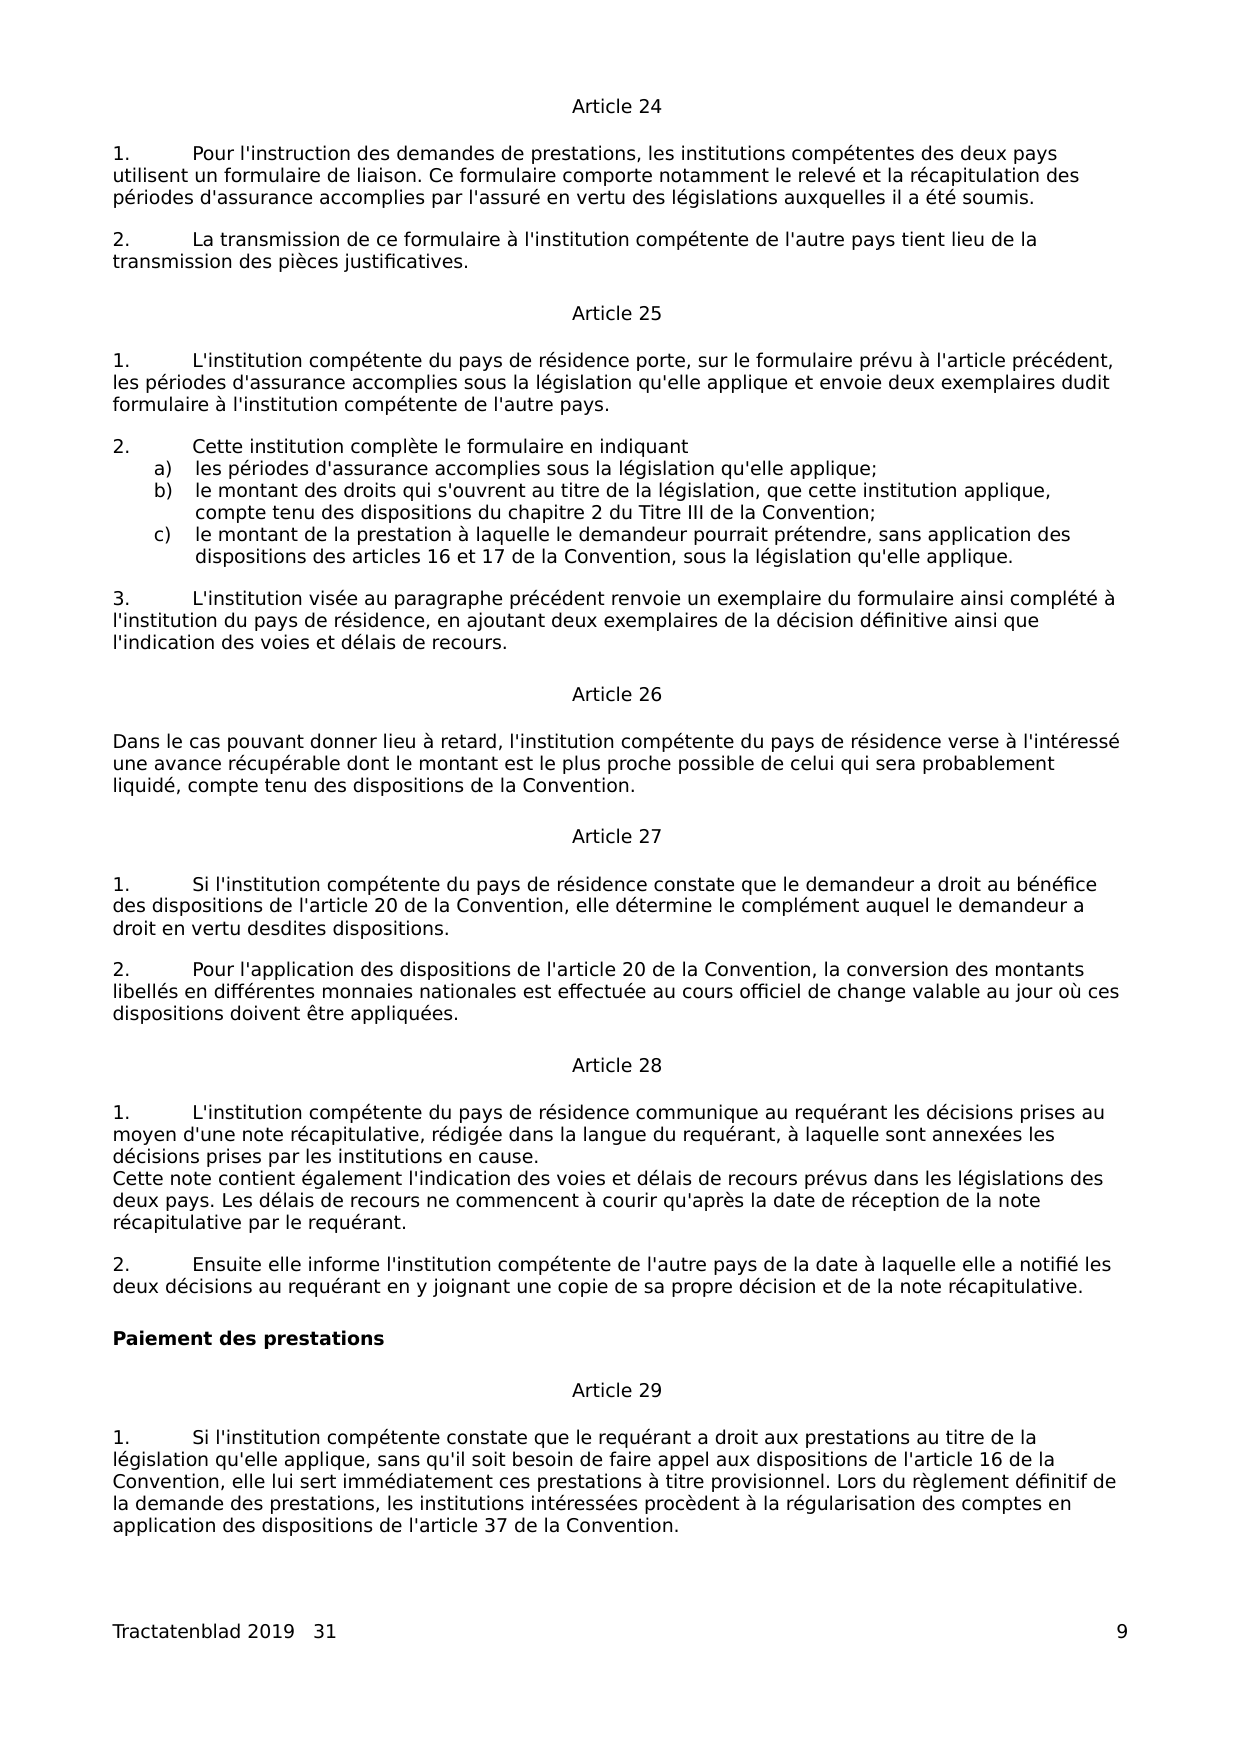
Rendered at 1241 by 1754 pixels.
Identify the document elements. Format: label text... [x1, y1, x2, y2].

subtitle Article 29 [112, 1380, 1128, 1402]
text 2. Cette institution complète le formulaire en indiquant [112, 436, 1128, 458]
text c) le montant de la prestation à laquelle le demandeur pourrait prétendre, sans application des dispositions des articles 16 et 17 de la Convention, sous la législation qu'elle applique. [153, 524, 1128, 568]
text 1. Si l'institution compétente du pays de résidence constate que le demandeur a droit au bénéfice des dispositions de l'article 20 de la Convention, elle détermine le complément auquel le demandeur a droit en vertu desdites dispositions. [112, 873, 1128, 939]
text 1. Si l'institution compétente constate que le requérant a droit aux prestations au titre de la législation qu'elle applique, sans qu'il soit besoin de faire appel aux dispositions de l'article 16 de la Convention, elle lui sert immédiatement ces prestations à titre provisionnel. Lors du règlement définitif de la demande des prestations, les institutions intéressées procèdent à la régularisation des comptes en application des dispositions de l'article 37 de la Convention. [112, 1427, 1128, 1537]
text Dans le cas pouvant donner lieu à retard, l'institution compétente du pays de résidence verse à l'intéressé une avance récupérable dont le montant est le plus proche possible de celui qui sera probablement liquidé, compte tenu des dispositions de la Convention. [112, 731, 1128, 796]
subtitle Article 24 [112, 96, 1128, 118]
text 1. L'institution compétente du pays de résidence porte, sur le formulaire prévu à l'article précédent, les périodes d'assurance accomplies sous la législation qu'elle applique et envoie deux exemplaires dudit formulaire à l'institution compétente de l'autre pays. [112, 350, 1128, 416]
text 2. La transmission de ce formulaire à l'institution compétente de l'autre pays tient lieu de la transmission des pièces justificatives. [112, 229, 1128, 273]
text 1. Pour l'instruction des demandes de prestations, les institutions compétentes des deux pays utilisent un formulaire de liaison. Ce formulaire comporte notamment le relevé et la récapitulation des périodes d'assurance accomplies par l'assuré en vertu des législations auxquelles il a été soumis. [112, 143, 1128, 209]
subtitle Article 25 [112, 303, 1128, 325]
text a) les périodes d'assurance accomplies sous la législation qu'elle applique; [153, 458, 1128, 480]
text b) le montant des droits qui s'ouvrent au titre de la législation, que cette institution applique, compte tenu des dispositions du chapitre 2 du Titre III de la Convention; [153, 480, 1128, 524]
text Cette note contient également l'indication des voies et délais de recours prévus dans les législations des deux pays. Les délais de recours ne commencent à courir qu'après la date de réception de la note récapitulative par le requérant. [112, 1168, 1128, 1234]
text 2. Pour l'application des dispositions de l'article 20 de la Convention, la conversion des montants libellés en différentes monnaies nationales est effectuée au cours officiel de change valable au jour où ces dispositions doivent être appliquées. [112, 959, 1128, 1025]
subtitle Article 27 [112, 826, 1128, 848]
text 3. L'institution visée au paragraphe précédent renvoie un exemplaire du formulaire ainsi complété à l'institution du pays de résidence, en ajoutant deux exemplaires de la décision définitive ainsi que l'indication des voies et délais de recours. [112, 588, 1128, 653]
subtitle Article 26 [112, 683, 1128, 706]
subtitle Article 28 [112, 1055, 1128, 1077]
text 1. L'institution compétente du pays de résidence communique au requérant les décisions prises au moyen d'une note récapitulative, rédigée dans la langue du requérant, à laquelle sont annexées les décisions prises par les institutions en cause. [112, 1102, 1128, 1168]
text 2. Ensuite elle informe l'institution compétente de l'autre pays de la date à laquelle elle a notifié les deux décisions au requérant en y joignant une copie de sa propre décision et de la note récapitulative. [112, 1254, 1128, 1298]
subtitle Paiement des prestations [112, 1328, 1128, 1350]
